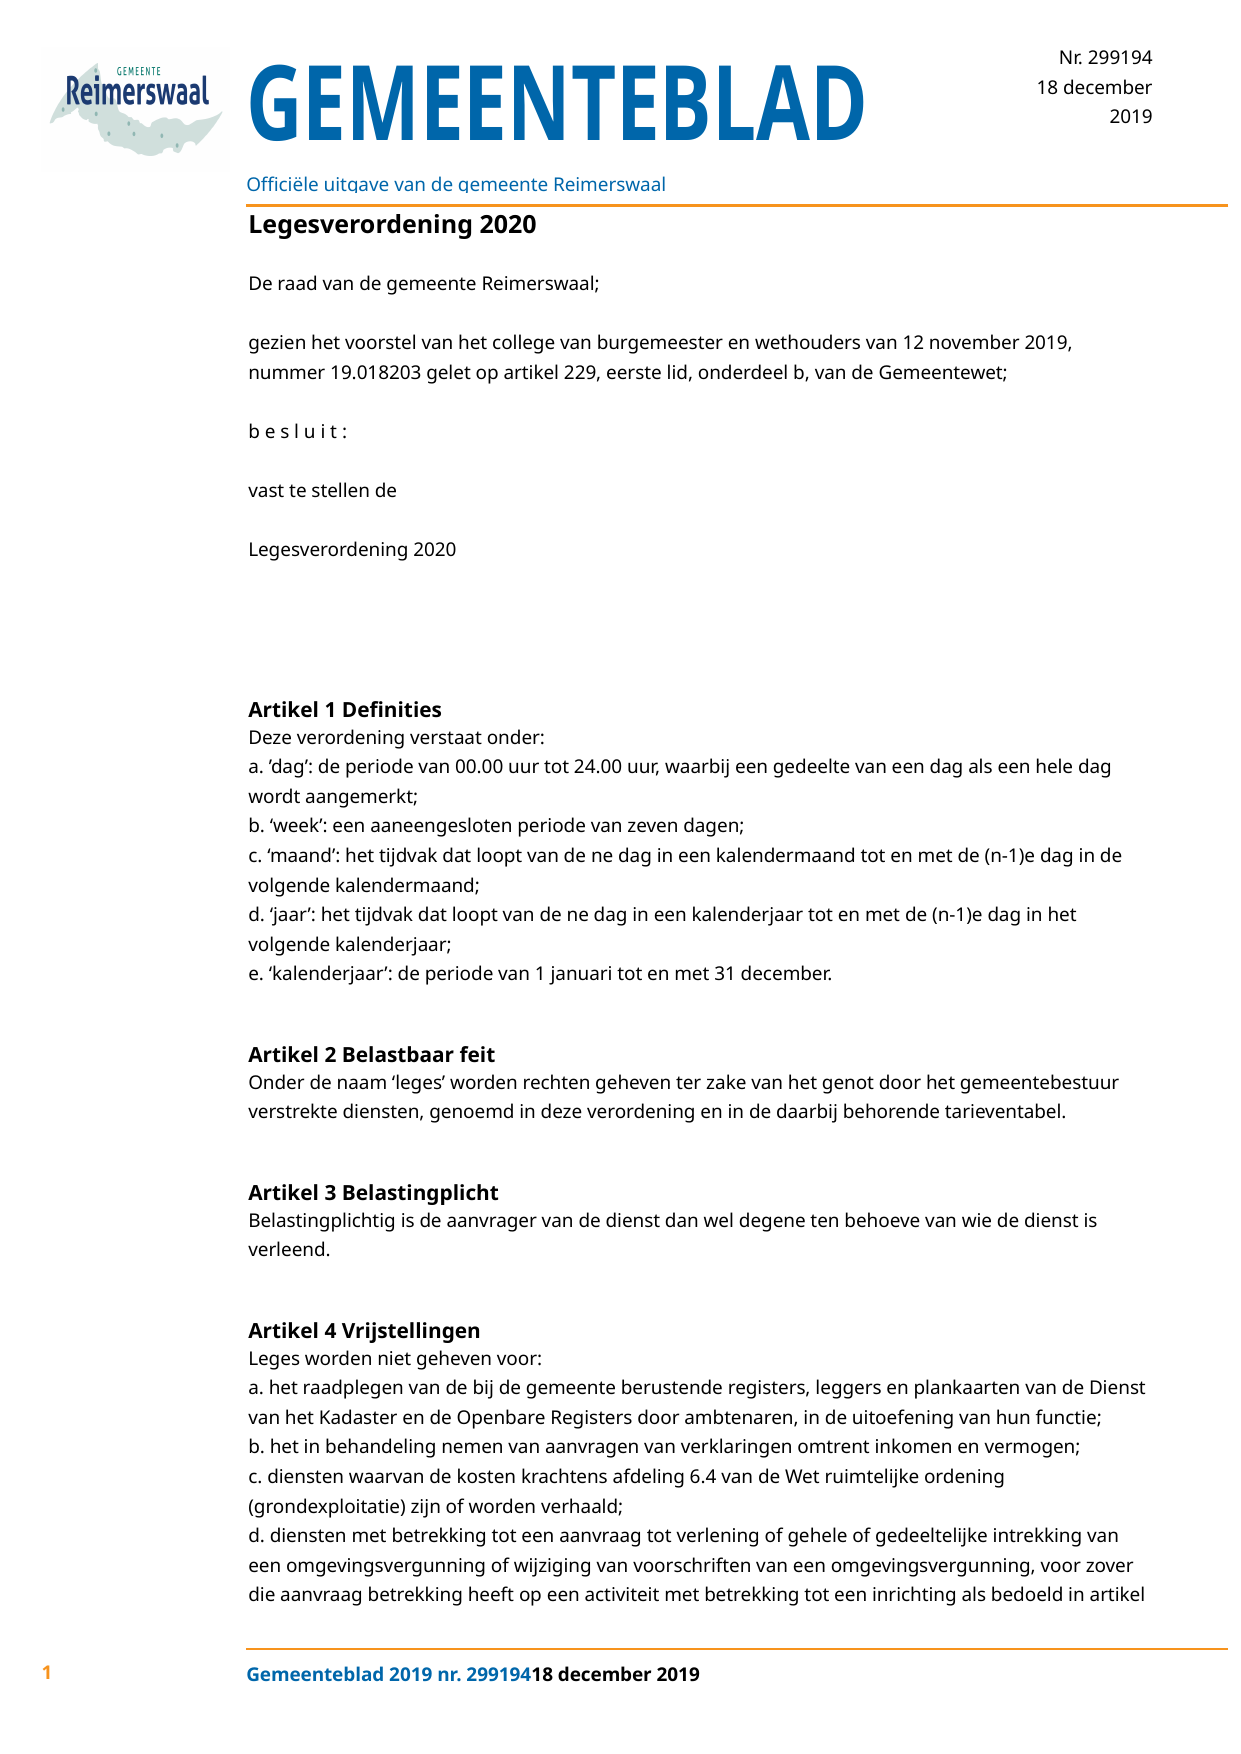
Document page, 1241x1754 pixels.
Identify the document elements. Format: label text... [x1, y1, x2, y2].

text Artikel 2 Belastbaar feit [248, 1041, 1152, 1069]
text Leges worden niet geheven voor: [248, 1345, 1152, 1371]
text De raad van de gemeente Reimerswaal; [248, 270, 1152, 296]
text gezien het voorstel van het college van burgemeester en wethouders van 12 november 2019, nummer 19.018203 gelet op artikel 229, eerste lid, onderdeel b, van de Gemeentewet; [248, 329, 1152, 385]
text a. het raadplegen van de bij de gemeente berustende registers, leggers en plankaarten van de Dienst van het Kadaster en de Openbare Registers door ambtenaren, in de uitoefening van hun functie; [248, 1374, 1152, 1430]
text Onder de naam ‘leges’ worden rechten geheven ter zake van het genot door het gemeentebestuur verstrekte diensten, genoemd in deze verordening en in de daarbij behorende tarieventabel. [248, 1069, 1152, 1124]
text Legesverordening 2020 [248, 207, 1152, 241]
text b. ‘week’: een aaneengesloten periode van zeven dagen; [248, 813, 1152, 838]
text d. diensten met betrekking tot een aanvraag tot verlening of gehele of gedeeltelijke intrekking van een omgevingsvergunning of wijziging van voorschriften van een omgevingsvergunning, voor zover die aanvraag betrekking heeft op een activiteit met betrekking tot een inrichting als bedoeld in artikel [248, 1522, 1152, 1607]
text c. diensten waarvan de kosten krachtens afdeling 6.4 van de Wet ruimtelijke ordening (grondexploitatie) zijn of worden verhaald; [248, 1463, 1152, 1519]
text vast te stellen de [248, 477, 1152, 503]
text Deze verordening verstaat onder: [248, 724, 1152, 749]
text e. ‘kalenderjaar’: de periode van 1 januari tot en met 31 december. [248, 961, 1152, 986]
text Artikel 4 Vrijstellingen [248, 1317, 1152, 1345]
text Belastingplichtig is de aanvrager van de dienst dan wel degene ten behoeve van wie de dienst is verleend. [248, 1207, 1152, 1262]
text b e s l u i t : [248, 418, 1152, 444]
text d. ‘jaar’: het tijdvak dat loopt van de ne dag in een kalenderjaar tot en met de (n-1)e dag in het volgende kalenderjaar; [248, 901, 1152, 957]
text b. het in behandeling nemen van aanvragen van verklaringen omtrent inkomen en vermogen; [248, 1434, 1152, 1459]
text c. ‘maand’: het tijdvak dat loopt van de ne dag in een kalendermaand tot en met de (n-1)e dag in de volgende kalendermaand; [248, 842, 1152, 897]
text Legesverordening 2020 [248, 537, 1152, 562]
text a. ’dag’: de periode van 00.00 uur tot 24.00 uur, waarbij een gedeelte van een dag als een hele dag wordt aangemerkt; [248, 753, 1152, 809]
picture [41, 47, 231, 172]
text Artikel 1 Definities [248, 695, 1152, 724]
text Artikel 3 Belastingplicht [248, 1178, 1152, 1207]
